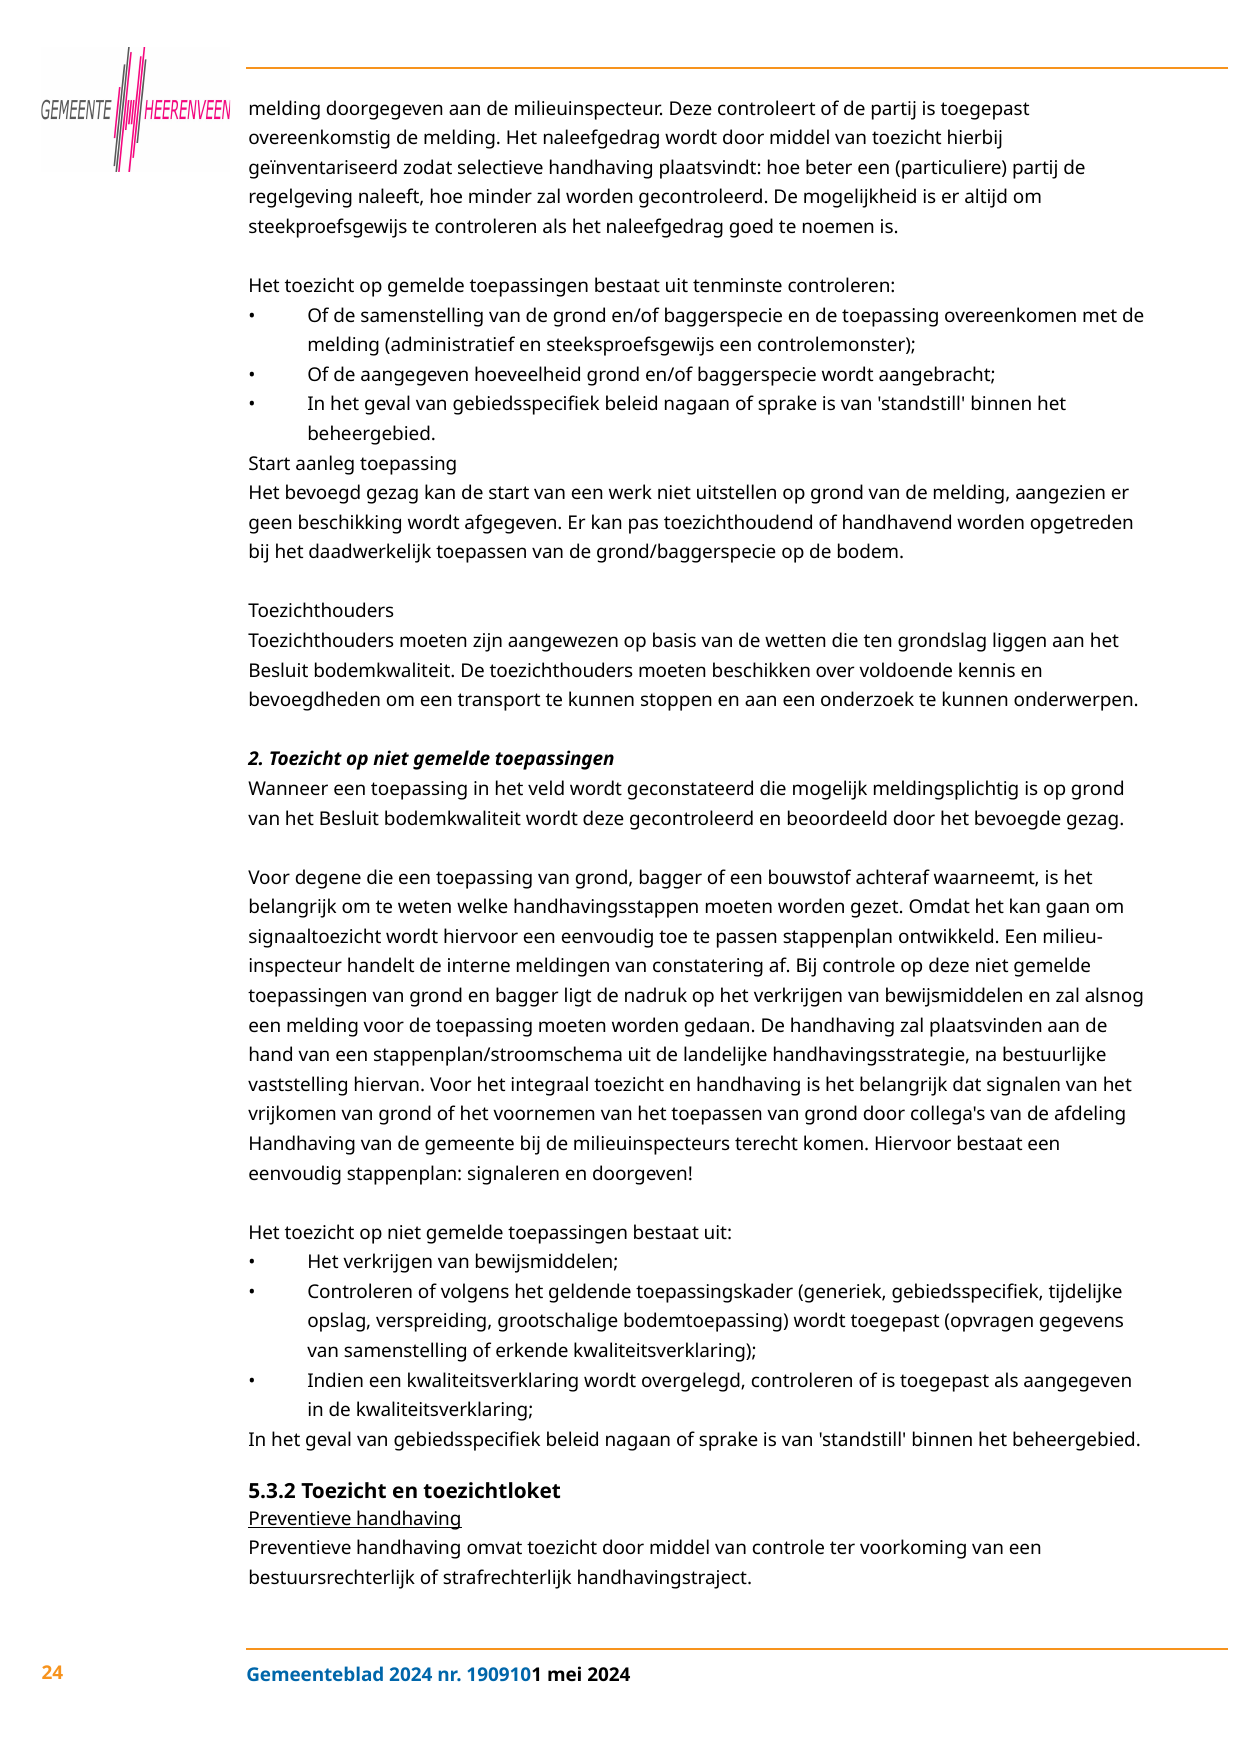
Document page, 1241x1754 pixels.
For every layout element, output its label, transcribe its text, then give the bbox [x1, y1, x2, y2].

text 2. Toezicht op niet gemelde toepassingen [248, 746, 1152, 771]
list Het verkrijgen van bewijsmiddelen; [248, 1248, 1152, 1274]
text Het toezicht op gemelde toepassingen bestaat uit tenminste controleren: [248, 272, 1152, 298]
text Het toezicht op niet gemelde toepassingen bestaat uit: [248, 1219, 1152, 1245]
text 5.3.2 Toezicht en toezichtloket [248, 1476, 1152, 1505]
text Preventieve handhaving [248, 1505, 1152, 1531]
text melding doorgegeven aan de milieuinspecteur. Deze controleert of de partij is toegepast overeenkomstig de melding. Het naleefgedrag wordt door middel van toezicht hierbij geïnventariseerd zodat selectieve handhaving plaatsvindt: hoe beter een (particuliere) partij de regelgeving naleeft, hoe minder zal worden gecontroleerd. De mogelijkheid is er altijd om steekproefsgewijs te controleren als het naleefgedrag goed te noemen is. [248, 95, 1152, 239]
text Toezichthouders [248, 598, 1152, 623]
list Indien een kwaliteitsverklaring wordt overgelegd, controleren of is toegepast als aangegeven in de kwaliteitsverklaring; [248, 1367, 1152, 1422]
text Start aanleg toepassing [248, 450, 1152, 476]
picture [41, 47, 231, 172]
list Of de aangegeven hoeveelheid grond en/of baggerspecie wordt aangebracht; [248, 361, 1152, 387]
list Of de samenstelling van de grond en/of baggerspecie en de toepassing overeenkomen met de melding (administratief en steeksproefsgewijs een controlemonster); [248, 302, 1152, 357]
text In het geval van gebiedsspecifiek beleid nagaan of sprake is van 'standstill' binnen het beheergebied. [248, 1426, 1152, 1452]
text Toezichthouders moeten zijn aangewezen op basis van de wetten die ten grondslag liggen aan het Besluit bodemkwaliteit. De toezichthouders moeten beschikken over voldoende kennis en bevoegdheden om een transport te kunnen stoppen en aan een onderzoek te kunnen onderwerpen. [248, 627, 1152, 712]
list In het geval van gebiedsspecifiek beleid nagaan of sprake is van 'standstill' binnen het beheergebied. [248, 391, 1152, 446]
text Voor degene die een toepassing van grond, bagger of een bouwstof achteraf waarneemt, is het belangrijk om te weten welke handhavingsstappen moeten worden gezet. Omdat het kan gaan om signaaltoezicht wordt hiervoor een eenvoudig toe te passen stappenplan ontwikkeld. Een milieu-inspecteur handelt de interne meldingen van constatering af. Bij controle op deze niet gemelde toepassingen van grond en bagger ligt de nadruk op het verkrijgen van bewijsmiddelen en zal alsnog een melding voor de toepassing moeten worden gedaan. De handhaving zal plaatsvinden aan de hand van een stappenplan/stroomschema uit de landelijke handhavingsstrategie, na bestuurlijke vaststelling hiervan. Voor het integraal toezicht en handhaving is het belangrijk dat signalen van het vrijkomen van grond of het voornemen van het toepassen van grond door collega's van de afdeling Handhaving van de gemeente bij de milieuinspecteurs terecht komen. Hiervoor bestaat een eenvoudig stappenplan: signaleren en doorgeven! [248, 864, 1152, 1186]
text Preventieve handhaving omvat toezicht door middel van controle ter voorkoming van een bestuursrechterlijk of strafrechterlijk handhavingstraject. [248, 1534, 1152, 1590]
list Controleren of volgens het geldende toepassingskader (generiek, gebiedsspecifiek, tijdelijke opslag, verspreiding, grootschalige bodemtoepassing) wordt toegepast (opvragen gegevens van samenstelling of erkende kwaliteitsverklaring); [248, 1278, 1152, 1363]
text Wanneer een toepassing in het veld wordt geconstateerd die mogelijk meldingsplichtig is op grond van het Besluit bodemkwaliteit wordt deze gecontroleerd en beoordeeld door het bevoegde gezag. [248, 775, 1152, 831]
text Het bevoegd gezag kan de start van een werk niet uitstellen op grond van de melding, aangezien er geen beschikking wordt afgegeven. Er kan pas toezichthoudend of handhavend worden opgetreden bij het daadwerkelijk toepassen van de grond/baggerspecie op de bodem. [248, 479, 1152, 564]
